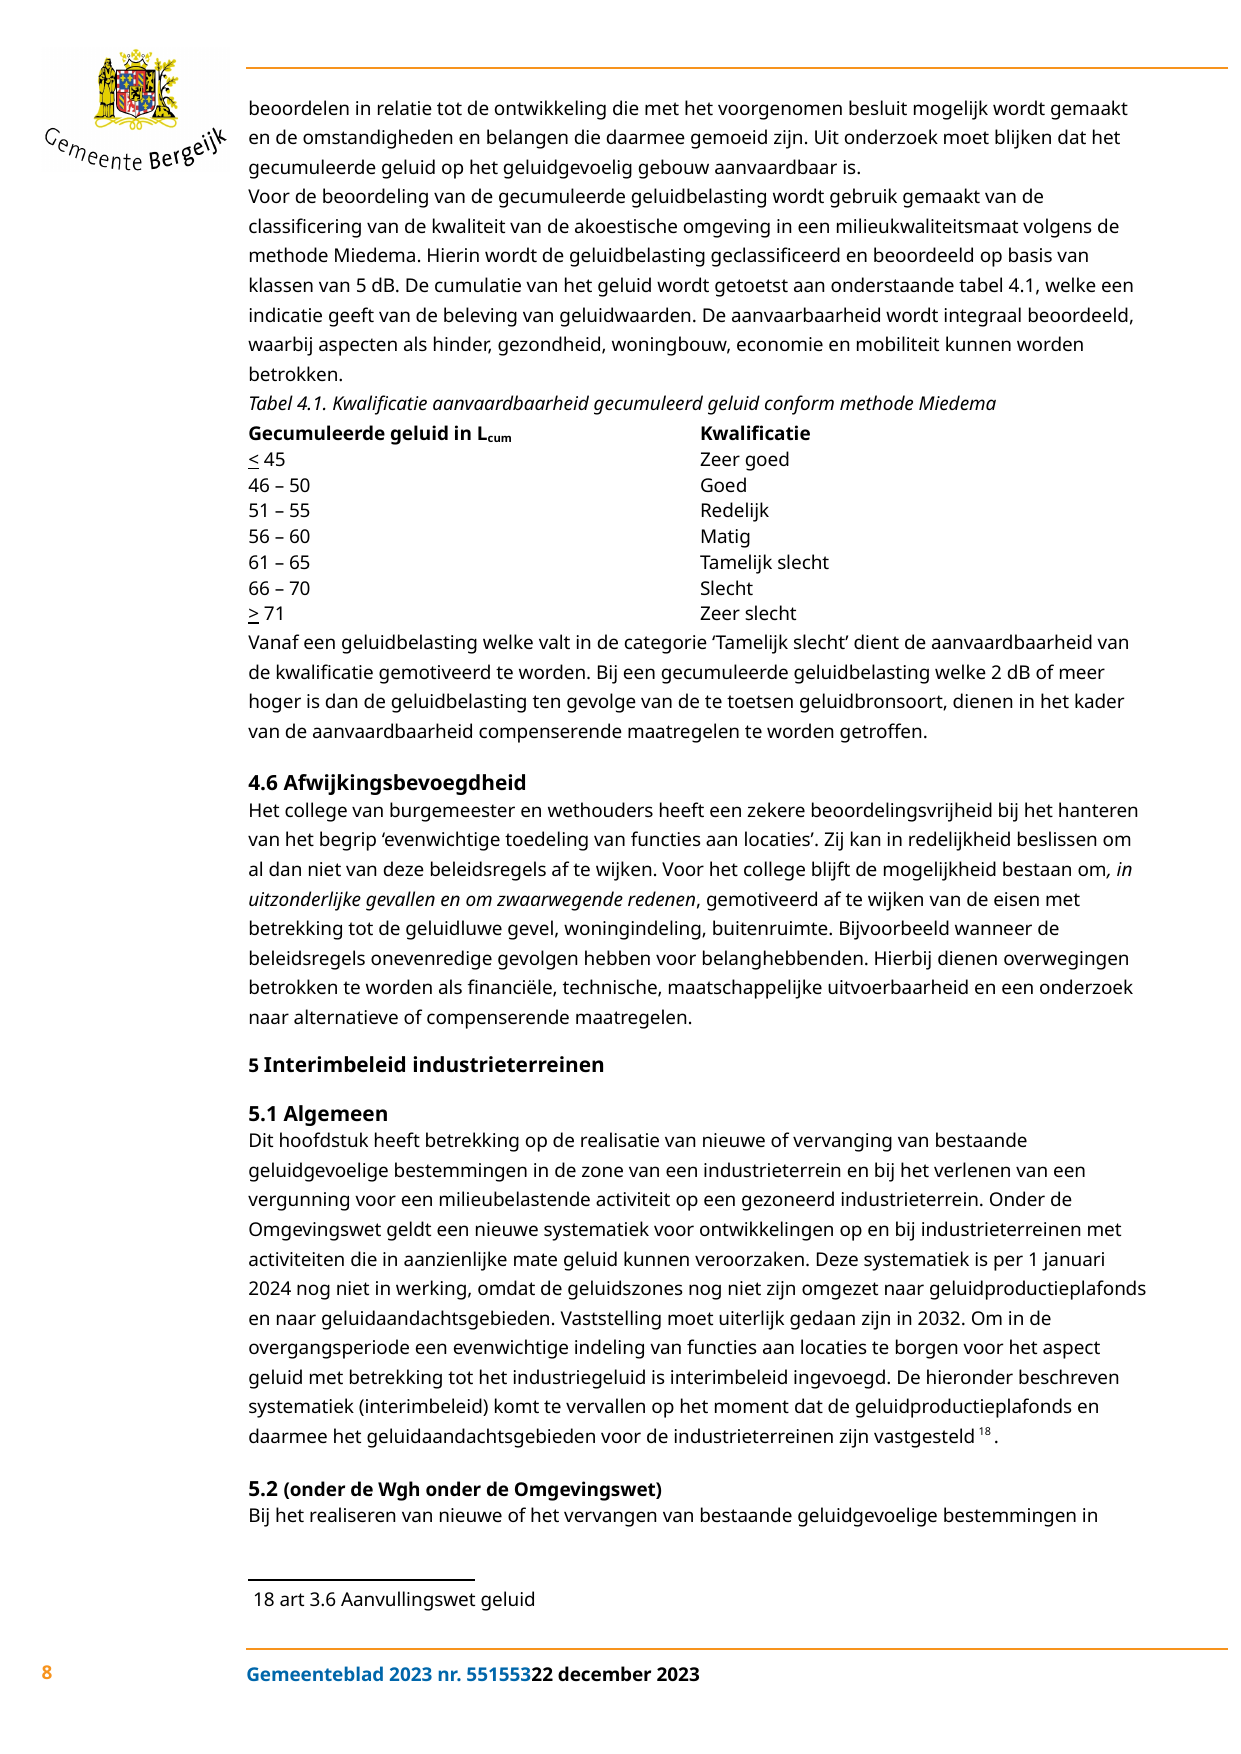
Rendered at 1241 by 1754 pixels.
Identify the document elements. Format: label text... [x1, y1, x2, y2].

text Tabel 4.1. Kwalificatie aanvaardbaarheid gecumuleerd geluid conform methode Miedema [248, 391, 1152, 416]
table_cell Tamelijk slecht [700, 549, 1152, 575]
table_cell Zeer slecht [700, 600, 1152, 626]
table_header Kwalificatie [700, 420, 1152, 446]
text art 3.6 Aanvullingswet geluid [248, 1586, 1152, 1612]
text 5.2 (onder de Wgh onder de Omgevingswet) [248, 1474, 1152, 1502]
table_cell > 71 [248, 600, 700, 626]
text 5 Interimbeleid industrieterreinen [248, 1050, 1152, 1078]
text beoordelen in relatie tot de ontwikkeling die met het voorgenomen besluit mogelijk wordt gemaakt en de omstandigheden en belangen die daarmee gemoeid zijn. Uit onderzoek moet blijken dat het gecumuleerde geluid op het geluidgevoelig gebouw aanvaardbaar is. [248, 95, 1152, 180]
table_cell Zeer goed [700, 446, 1152, 472]
text 5.1 Algemeen [248, 1099, 1152, 1127]
table_cell 66 – 70 [248, 575, 700, 600]
text Bij het realiseren van nieuwe of het vervangen van bestaande geluidgevoelige bestemmingen in [248, 1502, 1152, 1528]
table_cell 51 – 55 [248, 498, 700, 523]
text Dit hoofdstuk heeft betrekking op de realisatie van nieuwe of vervanging van bestaande geluidgevoelige bestemmingen in de zone van een industrieterrein en bij het verlenen van een vergunning voor een milieubelastende activiteit op een gezoneerd industrieterrein. Onder de Omgevingswet geldt een nieuwe systematiek voor ontwikkelingen op en bij industrieterreinen met activiteiten die in aanzienlijke mate geluid kunnen veroorzaken. Deze systematiek is per 1 januari 2024 nog niet in werking, omdat de geluidszones nog niet zijn omgezet naar geluidproductieplafonds en naar geluidaandachtsgebieden. Vaststelling moet uiterlijk gedaan zijn in 2032. Om in de overgangsperiode een evenwichtige indeling van functies aan locaties te borgen voor het aspect geluid met betrekking tot het industriegeluid is interimbeleid ingevoegd. De hieronder beschreven systematiek (interimbeleid) komt te vervallen op het moment dat de geluidproductieplafonds en daarmee het geluidaandachtsgebieden voor de industrieterreinen zijn vastgesteld. [248, 1127, 1152, 1449]
text Het college van burgemeester en wethouders heeft een zekere beoordelingsvrijheid bij het hanteren van het begrip ‘evenwichtige toedeling van functies aan locaties’. Zij kan in redelijkheid beslissen om al dan niet van deze beleidsregels af te wijken. Voor het college blijft de mogelijkheid bestaan om, in uitzonderlijke gevallen en om zwaarwegende redenen, gemotiveerd af te wijken van de eisen met betrekking tot de geluidluwe gevel, woningindeling, buitenruimte. Bijvoorbeeld wanneer de beleidsregels onevenredige gevolgen hebben voor belanghebbenden. Hierbij dienen overwegingen betrokken te worden als financiële, technische, maatschappelijke uitvoerbaarheid en een onderzoek naar alternatieve of compenserende maatregelen. [248, 797, 1152, 1030]
table_cell Slecht [700, 575, 1152, 600]
table_header Gecumuleerde geluid in Lcum [248, 420, 700, 446]
table_cell 46 – 50 [248, 472, 700, 497]
text 4.6 Afwijkingsbevoegdheid [248, 768, 1152, 797]
table_cell 61 – 65 [248, 549, 700, 575]
table_cell < 45 [248, 446, 700, 472]
table_cell Goed [700, 472, 1152, 497]
picture [41, 47, 231, 172]
text Voor de beoordeling van de gecumuleerde geluidbelasting wordt gebruik gemaakt van de classificering van de kwaliteit van de akoestische omgeving in een milieukwaliteitsmaat volgens de methode Miedema. Hierin wordt de geluidbelasting geclassificeerd en beoordeeld op basis van klassen van 5 dB. De cumulatie van het geluid wordt getoetst aan onderstaande tabel 4.1, welke een indicatie geeft van de beleving van geluidwaarden. De aanvaarbaarheid wordt integraal beoordeeld, waarbij aspecten als hinder, gezondheid, woningbouw, economie en mobiliteit kunnen worden betrokken. [248, 183, 1152, 387]
table_cell Matig [700, 523, 1152, 549]
table_cell Redelijk [700, 498, 1152, 523]
text Vanaf een geluidbelasting welke valt in de categorie ‘Tamelijk slecht’ dient de aanvaardbaarheid van de kwalificatie gemotiveerd te worden. Bij een gecumuleerde geluidbelasting welke 2 dB of meer hoger is dan de geluidbelasting ten gevolge van de te toetsen geluidbronsoort, dienen in het kader van de aanvaardbaarheid compenserende maatregelen te worden getroffen. [248, 629, 1152, 744]
table_cell 56 – 60 [248, 523, 700, 549]
